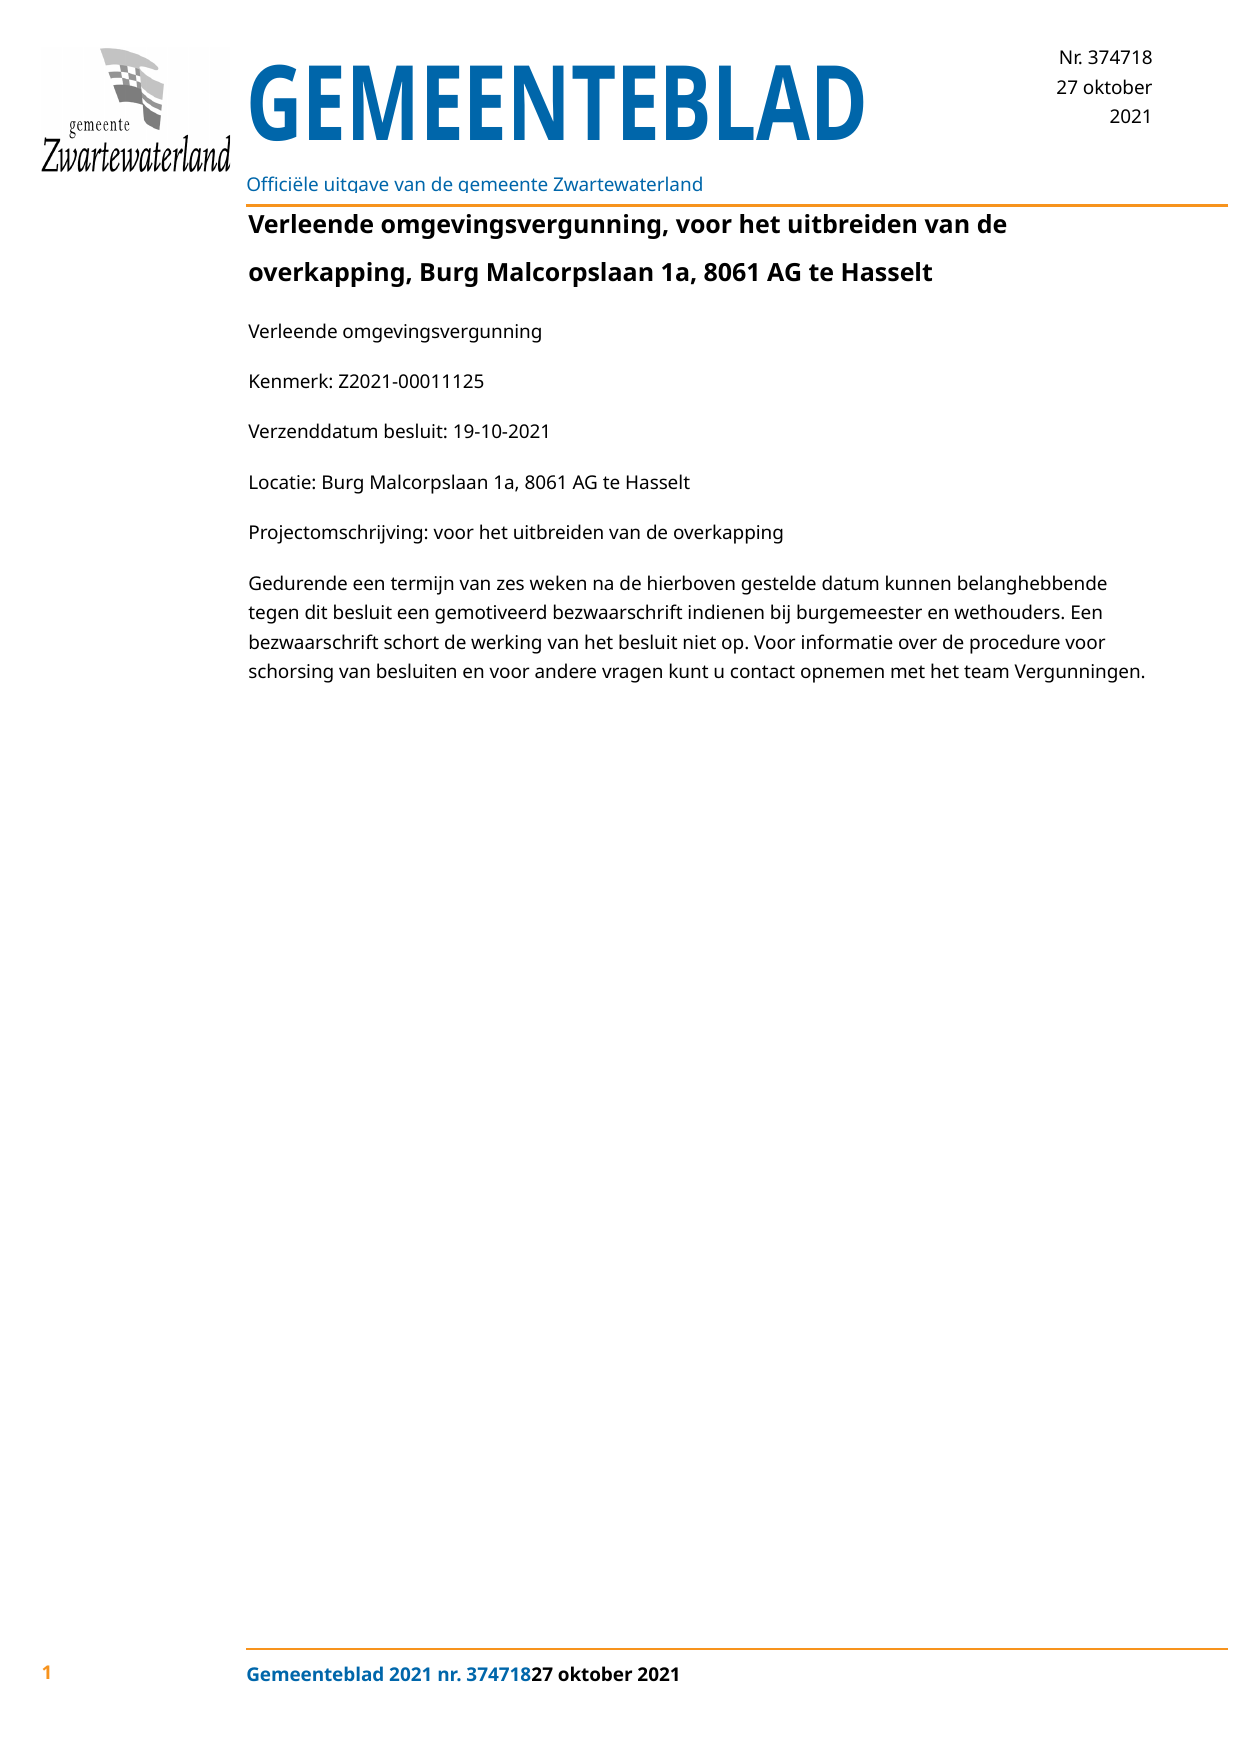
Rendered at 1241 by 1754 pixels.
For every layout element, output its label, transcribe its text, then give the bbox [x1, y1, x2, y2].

text Kenmerk: Z2021-00011125 [248, 368, 1152, 394]
text Verleende omgevingsvergunning [248, 318, 1152, 344]
text Verleende omgevingsvergunning, voor het uitbreiden van de overkapping, Burg Malcorpslaan 1a, 8061 AG te Hasselt [248, 207, 1152, 288]
text Verzenddatum besluit: 19-10-2021 [248, 419, 1152, 444]
text Locatie: Burg Malcorpslaan 1a, 8061 AG te Hasselt [248, 469, 1152, 495]
picture [41, 47, 231, 172]
text Projectomschrijving: voor het uitbreiden van de overkapping [248, 519, 1152, 545]
text Gedurende een termijn van zes weken na de hierboven gestelde datum kunnen belanghebbende tegen dit besluit een gemotiveerd bezwaarschrift indienen bij burgemeester en wethouders. Een bezwaarschrift schort de werking van het besluit niet op. Voor informatie over de procedure voor schorsing van besluiten en voor andere vragen kunt u contact opnemen met het team Vergunningen. [248, 570, 1152, 684]
